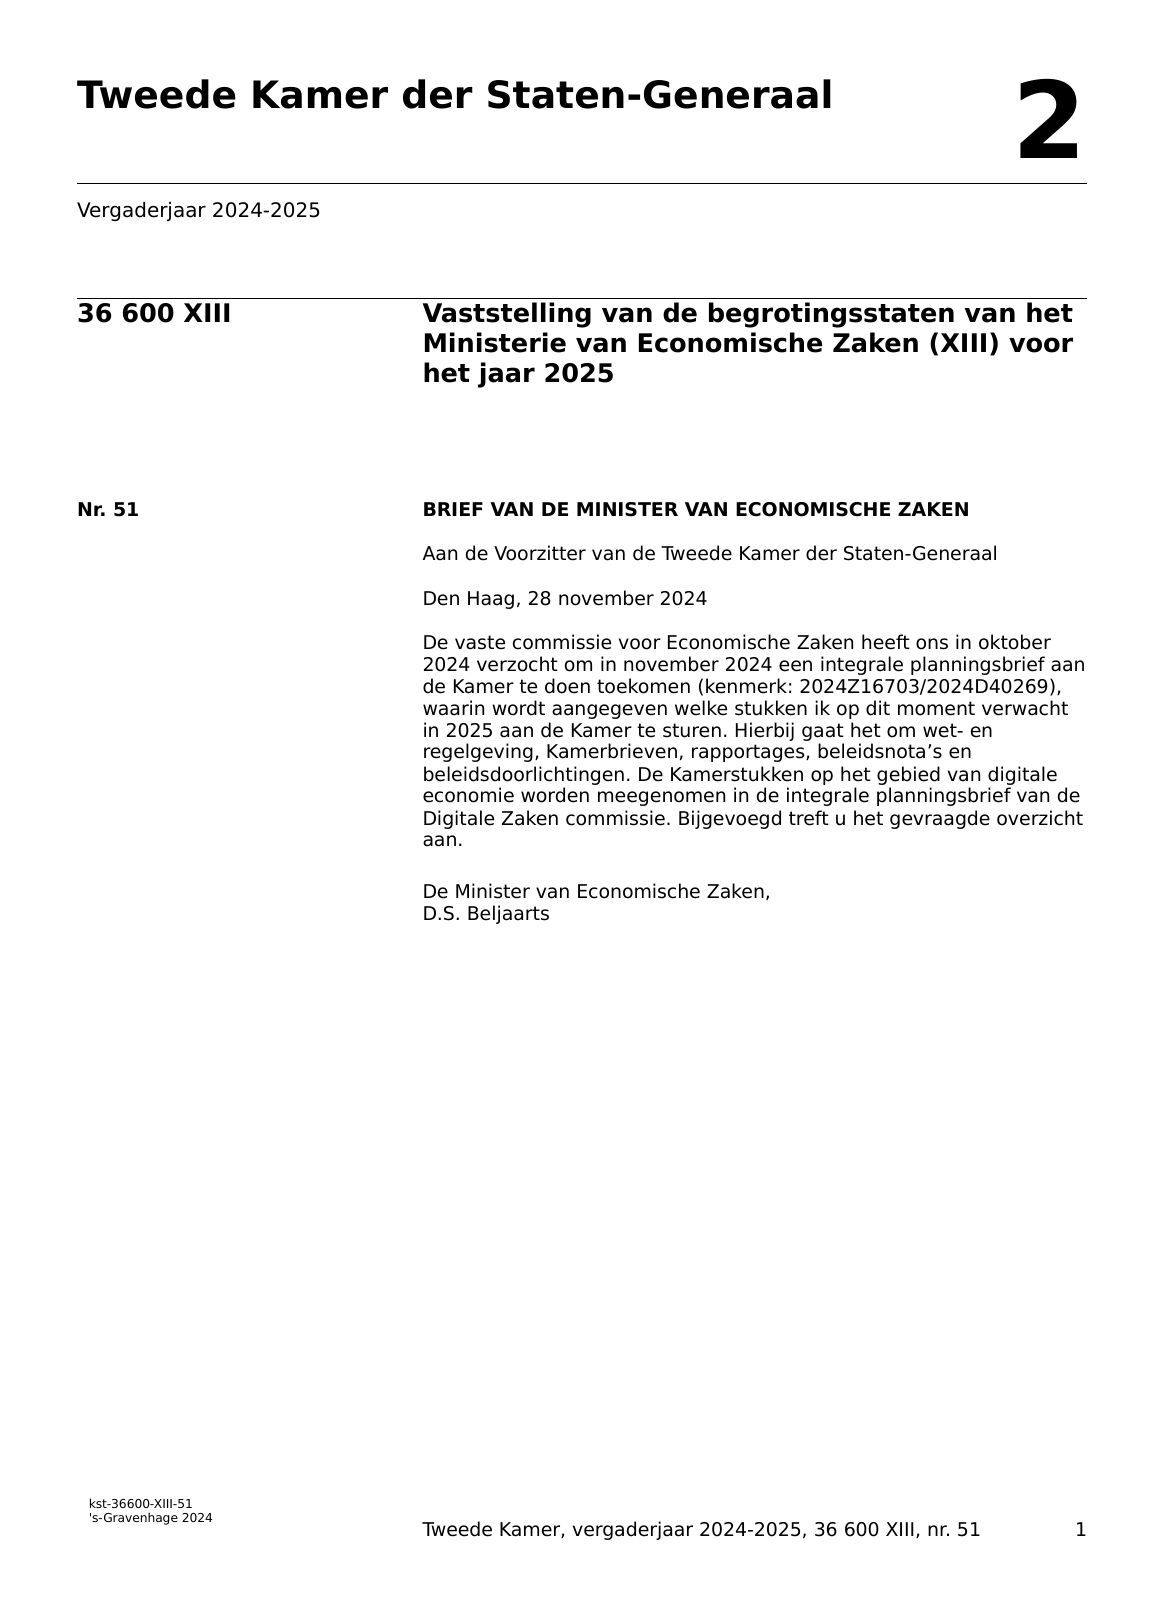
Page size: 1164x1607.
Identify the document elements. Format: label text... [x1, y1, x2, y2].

text 's-Gravenhage 2024 [88, 1511, 323, 1525]
text Aan de Voorzitter van de Tweede Kamer der Staten-Generaal [422, 543, 1087, 565]
text kst-36600-XIII-51 [88, 1497, 323, 1511]
table_cell Vergaderjaar 2024-2025 [77, 184, 1087, 298]
text Den Haag, 28 november 2024 [422, 587, 1087, 609]
text De vaste commissie voor Economische Zaken heeft ons in oktober 2024 verzocht om in november 2024 een integrale planningsbrief aan de Kamer te doen toekomen (kenmerk: 2024Z16703/2024D40269), waarin wordt aangegeven welke stukken ik op dit moment verwacht in 2025 aan de Kamer te sturen. Hierbij gaat het om wet- en regelgeving, Kamerbrieven, rapportages, beleidsnota’s en beleidsdoorlichtingen. De Kamerstukken op het gebied van digitale economie worden meegenomen in de integrale planningsbrief van de Digitale Zaken commissie. Bijgevoegd treft u het gevraagde overzicht aan. [422, 632, 1087, 851]
text De Minister van Economische Zaken, D.S. Beljaarts [422, 881, 1087, 925]
table_header Tweede Kamer der Staten-Generaal [77, 59, 886, 183]
subtitle Nr. 51 BRIEF VAN DE MINISTER VAN ECONOMISCHE ZAKEN [77, 499, 1087, 521]
subtitle 36 600 XIII Vaststelling van de begrotingsstaten van het Ministerie van Economische Zaken (XIII) voor het jaar 2025 [77, 299, 1087, 388]
table_header 2 [886, 59, 1087, 183]
